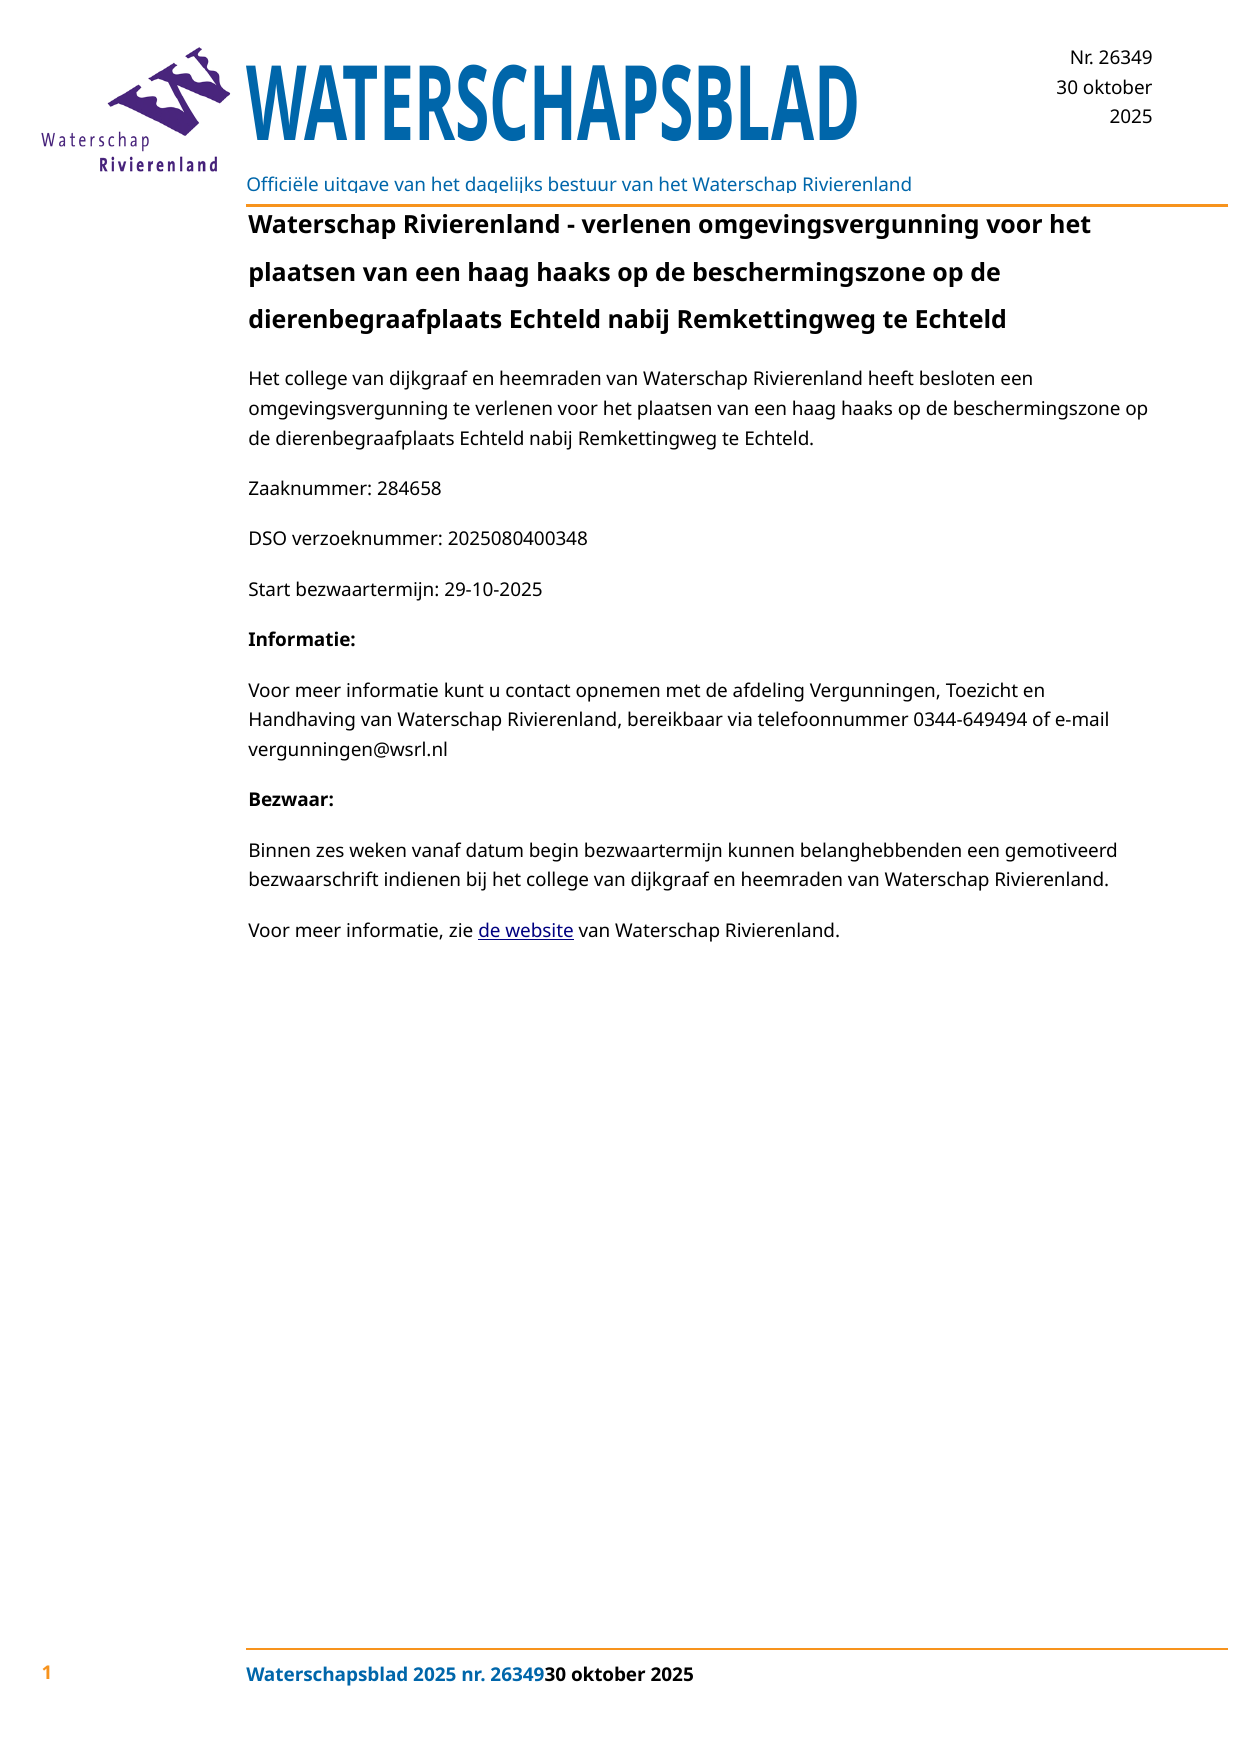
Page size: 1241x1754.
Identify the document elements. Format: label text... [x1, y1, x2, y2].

text Waterschap Rivierenland - verlenen omgevingsvergunning voor het plaatsen van een haag haaks op de beschermingszone op de dierenbegraafplaats Echteld nabij Remkettingweg te Echteld [248, 207, 1152, 336]
text Zaaknummer: 284658 [248, 475, 1152, 501]
text Voor meer informatie kunt u contact opnemen met de afdeling Vergunningen, Toezicht en Handhaving van Waterschap Rivierenland, bereikbaar via telefoonnummer 0344-649494 of e-mail vergunningen@wsrl.nl [248, 677, 1152, 762]
picture [41, 47, 231, 172]
text Binnen zes weken vanaf datum begin bezwaartermijn kunnen belanghebbenden een gemotiveerd bezwaarschrift indienen bij het college van dijkgraaf en heemraden van Waterschap Rivierenland. [248, 837, 1152, 892]
text DSO verzoeknummer: 2025080400348 [248, 526, 1152, 551]
text Voor meer informatie, zie de website van Waterschap Rivierenland. [248, 917, 1152, 942]
text Start bezwaartermijn: 29-10-2025 [248, 576, 1152, 602]
text Informatie: [248, 626, 1152, 652]
text Bezwaar: [248, 786, 1152, 812]
text Het college van dijkgraaf en heemraden van Waterschap Rivierenland heeft besloten een omgevingsvergunning te verlenen voor het plaatsen van een haag haaks op de beschermingszone op de dierenbegraafplaats Echteld nabij Remkettingweg te Echteld. [248, 366, 1152, 450]
